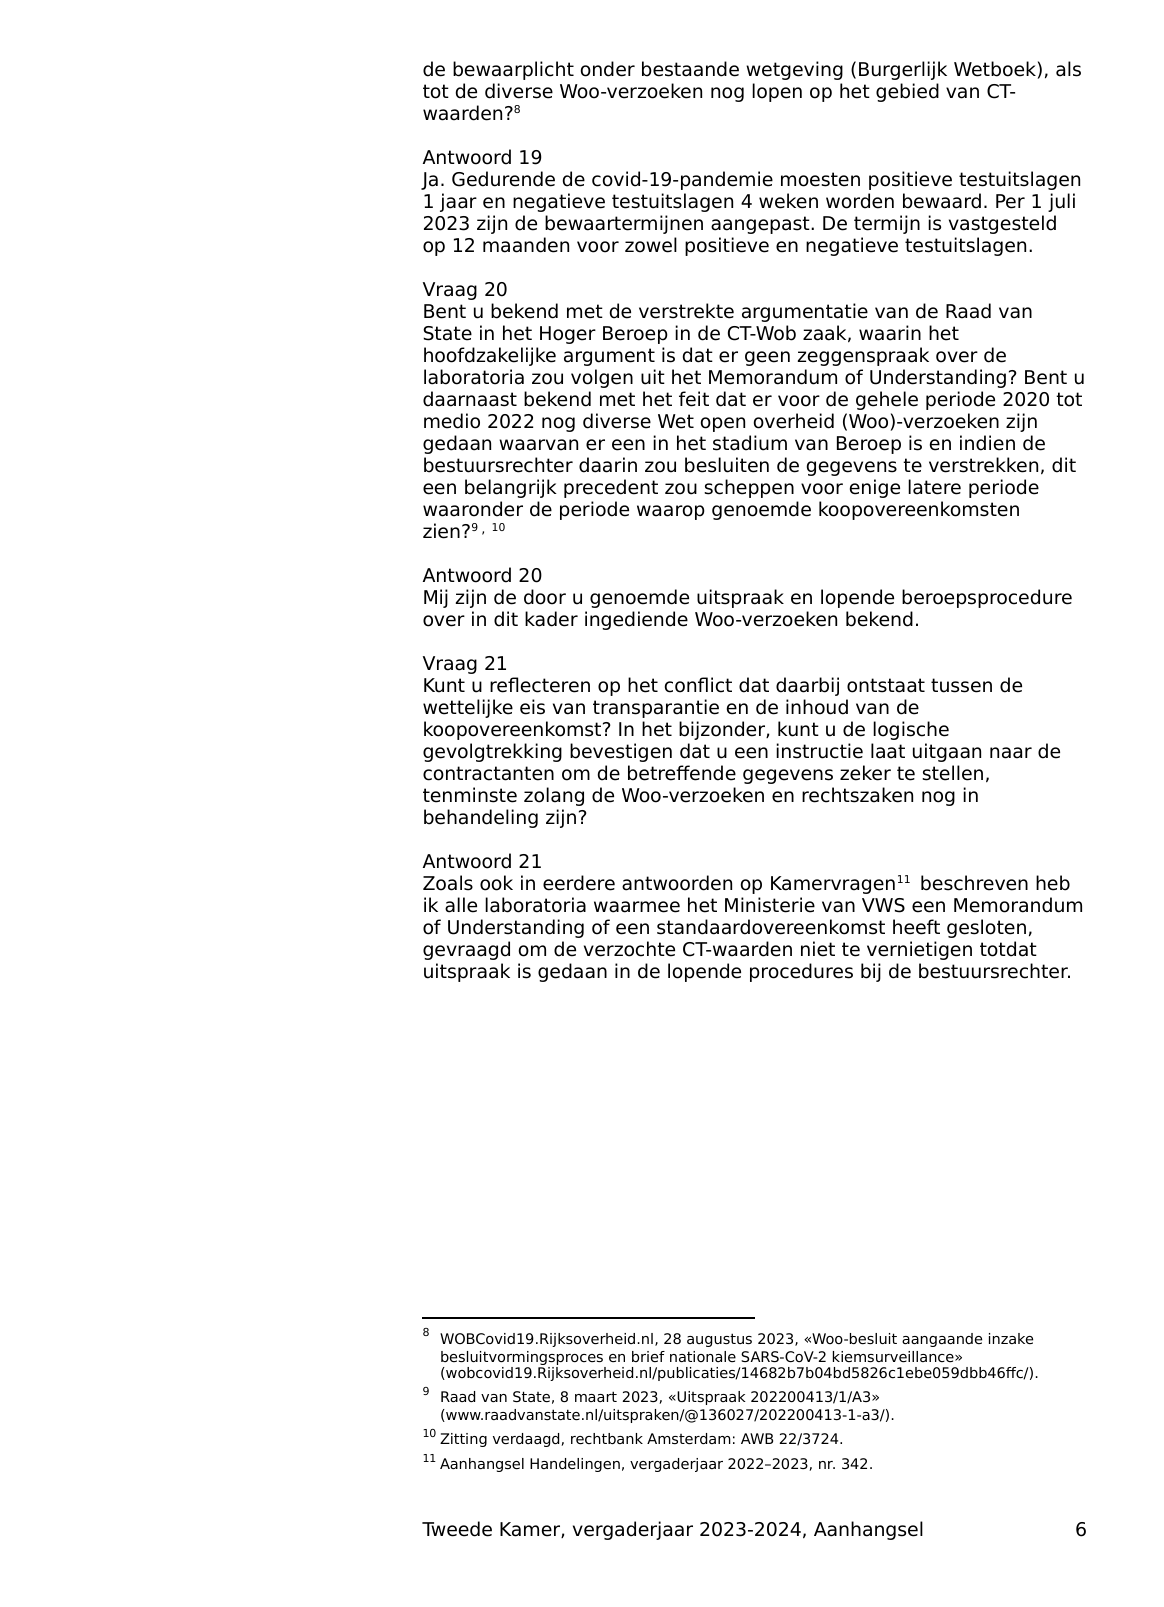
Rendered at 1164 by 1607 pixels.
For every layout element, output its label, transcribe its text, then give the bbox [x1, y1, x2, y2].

text Antwoord 20 [422, 565, 1087, 587]
text de bewaarplicht onder bestaande wetgeving (Burgerlijk Wetboek), als tot de diverse Woo-verzoeken nog lopen op het gebied van CT-waarden? [422, 59, 1087, 125]
text Ja. Gedurende de covid-19-pandemie moesten positieve testuitslagen 1 jaar en negatieve testuitslagen 4 weken worden bewaard. Per 1 juli 2023 zijn de bewaartermijnen aangepast. De termijn is vastgesteld op 12 maanden voor zowel positieve en negatieve testuitslagen. [422, 169, 1087, 257]
text Zoals ook in eerdere antwoorden op Kamervragen beschreven heb ik alle laboratoria waarmee het Ministerie van VWS een Memorandum of Understanding of een standaardovereenkomst heeft gesloten, gevraagd om de verzochte CT-waarden niet te vernietigen totdat uitspraak is gedaan in de lopende procedures bij de bestuursrechter. [422, 873, 1087, 983]
text Raad van State, 8 maart 2023, «Uitspraak 202200413/1/A3» (www.raadvanstate.nl/uitspraken/@136027/202200413-1-a3/). [422, 1385, 1087, 1424]
text Bent u bekend met de verstrekte argumentatie van de Raad van State in het Hoger Beroep in de CT-Wob zaak, waarin het hoofdzakelijke argument is dat er geen zeggenspraak over de laboratoria zou volgen uit het Memorandum of Understanding? Bent u daarnaast bekend met het feit dat er voor de gehele periode 2020 tot medio 2022 nog diverse Wet open overheid (Woo)-verzoeken zijn gedaan waarvan er een in het stadium van Beroep is en indien de bestuursrechter daarin zou besluiten de gegevens te verstrekken, dit een belangrijk precedent zou scheppen voor enige latere periode waaronder de periode waarop genoemde koopovereenkomsten zien?, [422, 301, 1087, 543]
text WOBCovid19.Rijksoverheid.nl, 28 augustus 2023, «Woo-besluit aangaande inzake besluitvormingsproces en brief nationale SARS-CoV-2 kiemsurveillance» (wobcovid19.Rijksoverheid.nl/publicaties/14682b7b04bd5826c1ebe059dbb46ffc/). [422, 1327, 1087, 1382]
text Vraag 20 [422, 279, 1087, 301]
text Aanhangsel Handelingen, vergaderjaar 2022–2023, nr. 342. [422, 1452, 1087, 1474]
text Vraag 21 [422, 653, 1087, 675]
text Zitting verdaagd, rechtbank Amsterdam: AWB 22/3724. [422, 1427, 1087, 1449]
text Mij zijn de door u genoemde uitspraak en lopende beroepsprocedure over in dit kader ingediende Woo-verzoeken bekend. [422, 587, 1087, 631]
text Antwoord 21 [422, 851, 1087, 873]
text Kunt u reflecteren op het conflict dat daarbij ontstaat tussen de wettelijke eis van transparantie en de inhoud van de koopovereenkomst? In het bijzonder, kunt u de logische gevolgtrekking bevestigen dat u een instructie laat uitgaan naar de contractanten om de betreffende gegevens zeker te stellen, tenminste zolang de Woo-verzoeken en rechtszaken nog in behandeling zijn? [422, 675, 1087, 829]
text Antwoord 19 [422, 147, 1087, 169]
